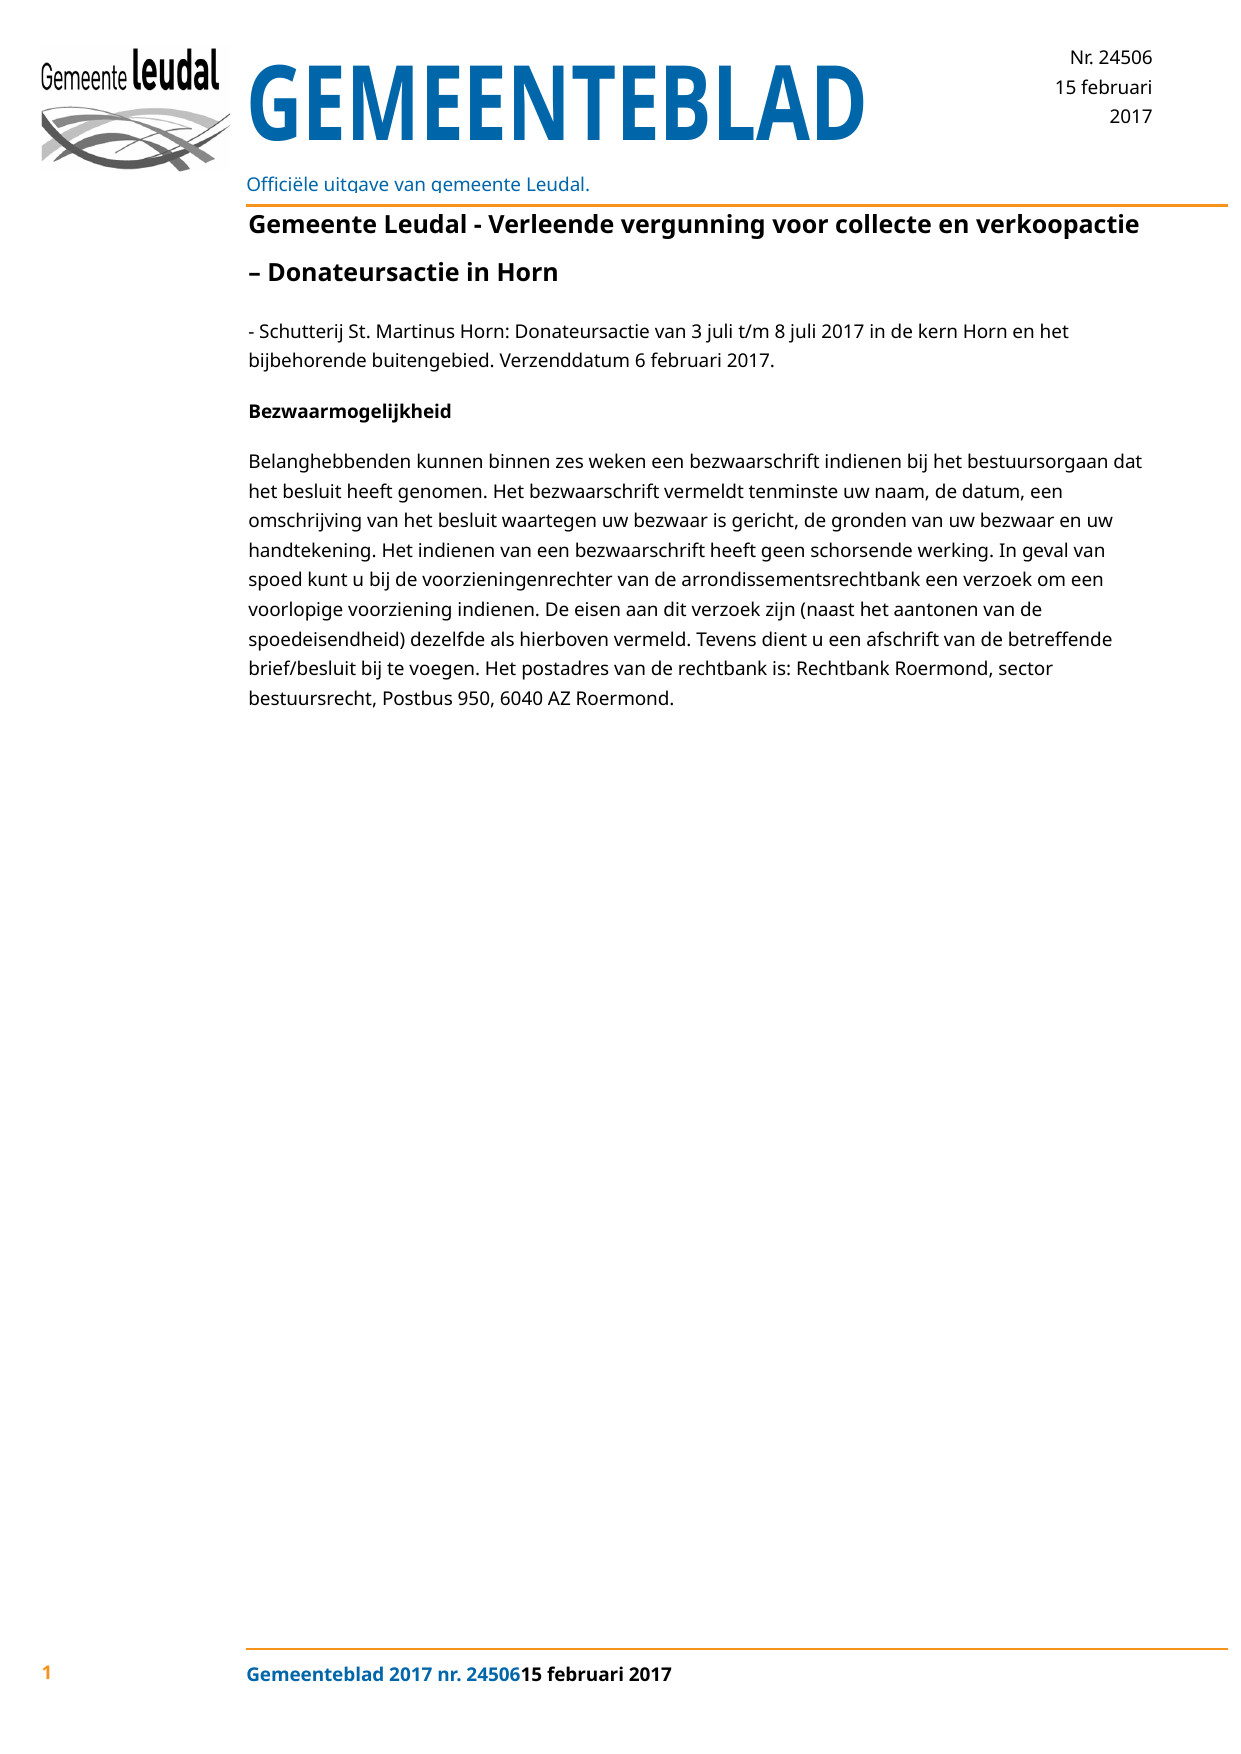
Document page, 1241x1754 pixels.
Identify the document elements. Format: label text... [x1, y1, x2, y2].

text Belanghebbenden kunnen binnen zes weken een bezwaarschrift indienen bij het bestuursorgaan dat het besluit heeft genomen. Het bezwaarschrift vermeldt tenminste uw naam, de datum, een omschrijving van het besluit waartegen uw bezwaar is gericht, de gronden van uw bezwaar en uw handtekening. Het indienen van een bezwaarschrift heeft geen schorsende werking. In geval van spoed kunt u bij de voorzieningenrechter van de arrondissementsrechtbank een verzoek om een voorlopige voorziening indienen. De eisen aan dit verzoek zijn (naast het aantonen van de spoedeisendheid) dezelfde als hierboven vermeld. Tevens dient u een afschrift van de betreffende brief/besluit bij te voegen. Het postadres van de rechtbank is: Rechtbank Roermond, sector bestuursrecht, Postbus 950, 6040 AZ Roermond. [248, 448, 1152, 711]
text Bezwaarmogelijkheid [248, 398, 1152, 424]
picture [41, 47, 231, 172]
text - Schutterij St. Martinus Horn: Donateursactie van 3 juli t/m 8 juli 2017 in de kern Horn en het bijbehorende buitengebied. Verzenddatum 6 februari 2017. [248, 318, 1152, 373]
text Gemeente Leudal - Verleende vergunning voor collecte en verkoopactie – Donateursactie in Horn [248, 207, 1152, 288]
